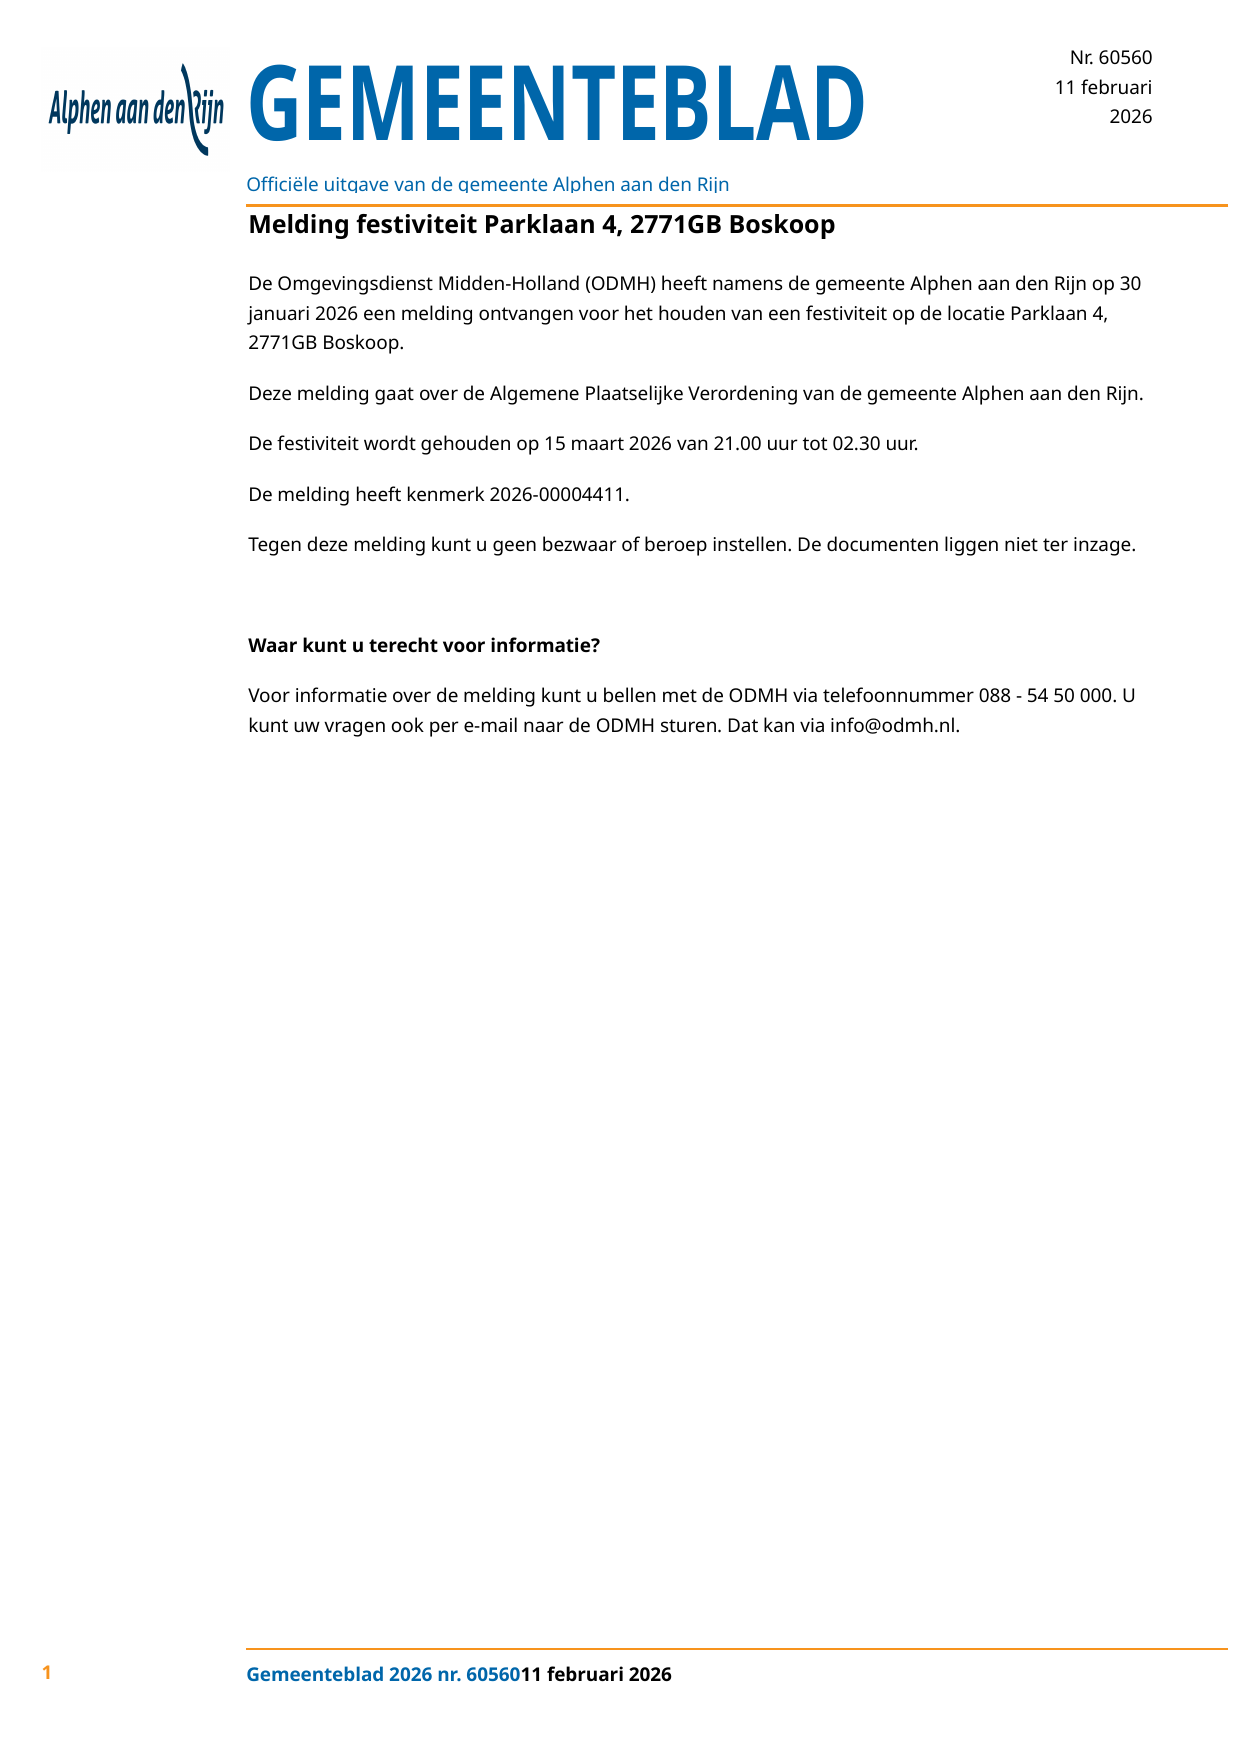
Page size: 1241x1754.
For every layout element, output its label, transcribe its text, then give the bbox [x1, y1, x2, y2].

text De melding heeft kenmerk 2026-00004411. [248, 481, 1152, 506]
picture [41, 47, 231, 172]
text De festiviteit wordt gehouden op 15 maart 2026 van 21.00 uur tot 02.30 uur. [248, 430, 1152, 456]
text Waar kunt u terecht voor informatie? [248, 632, 1152, 658]
text Voor informatie over de melding kunt u bellen met de ODMH via telefoonnummer 088 - 54 50 000. U kunt uw vragen ook per e-mail naar de ODMH sturen. Dat kan via info@odmh.nl. [248, 682, 1152, 738]
text Melding festiviteit Parklaan 4, 2771GB Boskoop [248, 207, 1152, 241]
text De Omgevingsdienst Midden-Holland (ODMH) heeft namens de gemeente Alphen aan den Rijn op 30 januari 2026 een melding ontvangen voor het houden van een festiviteit op de locatie Parklaan 4, 2771GB Boskoop. [248, 270, 1152, 355]
text Tegen deze melding kunt u geen bezwaar of beroep instellen. De documenten liggen niet ter inzage. [248, 531, 1152, 557]
text Deze melding gaat over de Algemene Plaatselijke Verordening van de gemeente Alphen aan den Rijn. [248, 380, 1152, 406]
